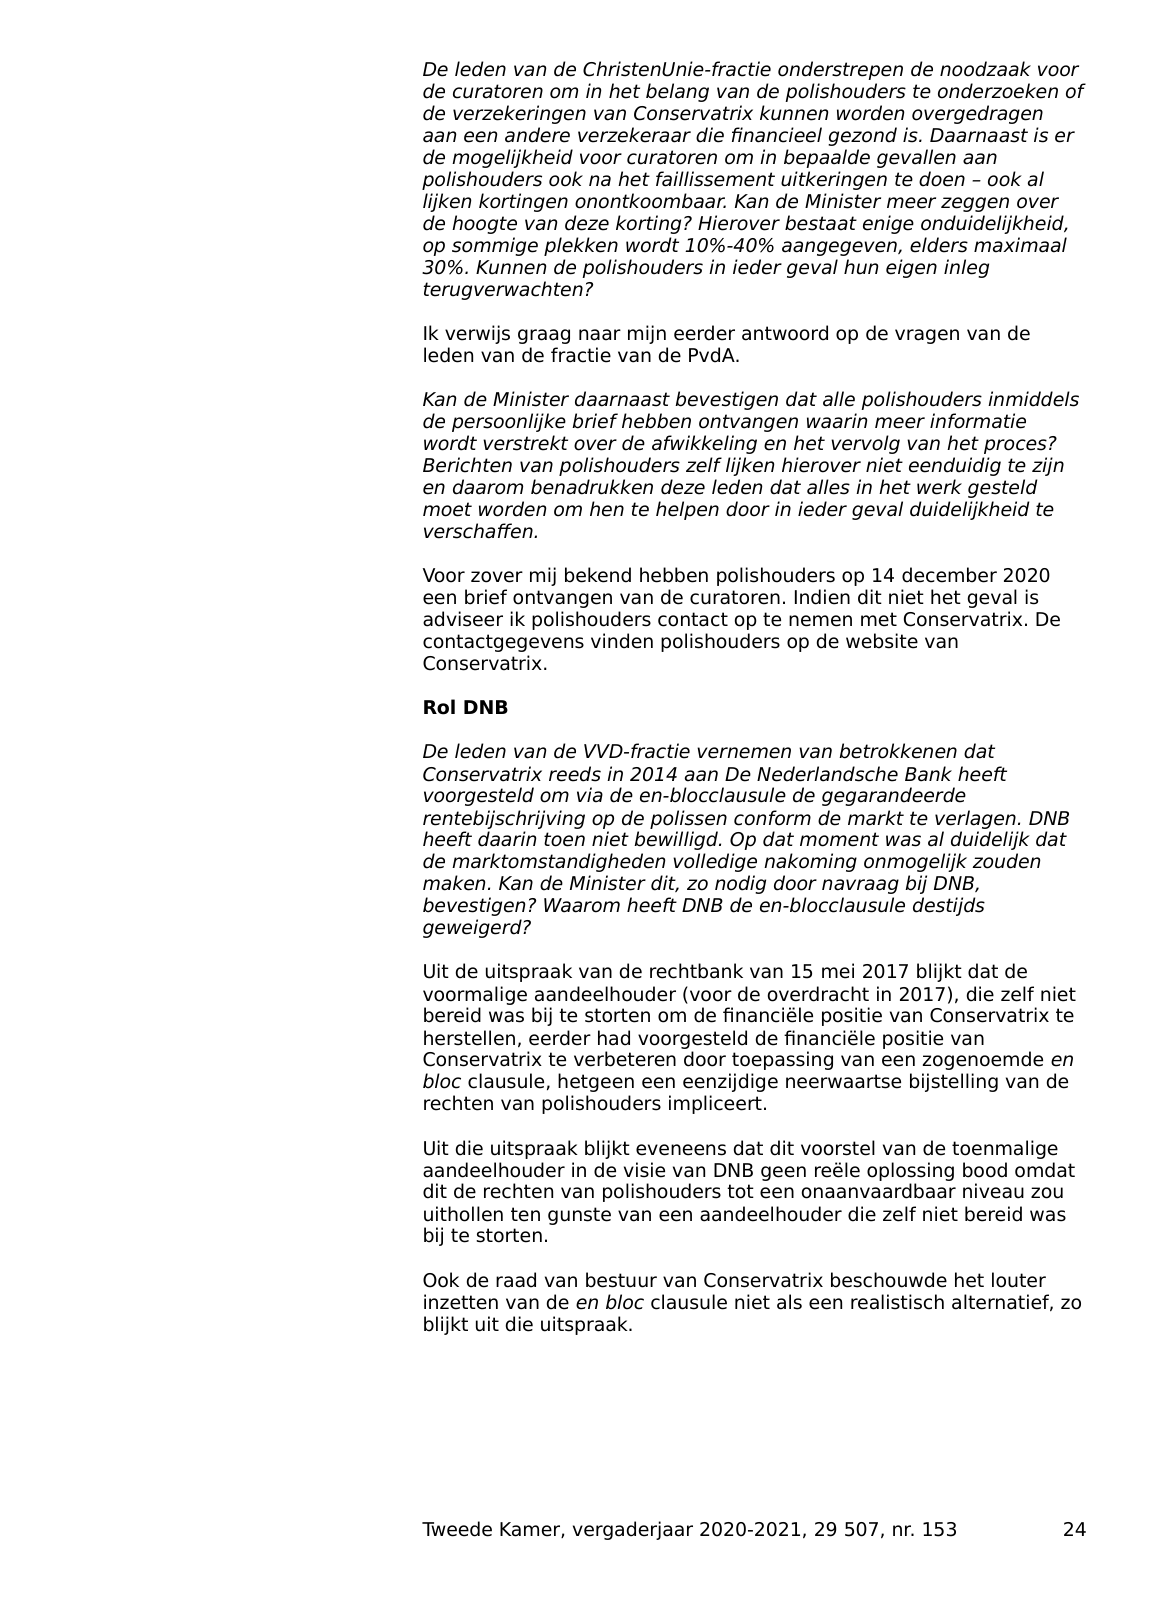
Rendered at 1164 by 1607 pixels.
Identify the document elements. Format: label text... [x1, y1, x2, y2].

text Ook de raad van bestuur van Conservatrix beschouwde het louter inzetten van de en bloc clausule niet als een realistisch alternatief, zo blijkt uit die uitspraak. [422, 1269, 1087, 1336]
text Kan de Minister daarnaast bevestigen dat alle polishouders inmiddels de persoonlijke brief hebben ontvangen waarin meer informatie wordt verstrekt over de afwikkeling en het vervolg van het proces? Berichten van polishouders zelf lijken hierover niet eenduidig te zijn en daarom benadrukken deze leden dat alles in het werk gesteld moet worden om hen te helpen door in ieder geval duidelijkheid te verschaffen. [422, 389, 1087, 543]
text Voor zover mij bekend hebben polishouders op 14 december 2020 een brief ontvangen van de curatoren. Indien dit niet het geval is adviseer ik polishouders contact op te nemen met Conservatrix. De contactgegevens vinden polishouders op de website van Conservatrix. [422, 565, 1087, 675]
text Ik verwijs graag naar mijn eerder antwoord op de vragen van de leden van de fractie van de PvdA. [422, 323, 1087, 367]
subtitle De leden van de ChristenUnie-fractie onderstrepen de noodzaak voor de curatoren om in het belang van de polishouders te onderzoeken of de verzekeringen van Conservatrix kunnen worden overgedragen aan een andere verzekeraar die financieel gezond is. Daarnaast is er de mogelijkheid voor curatoren om in bepaalde gevallen aan polishouders ook na het faillissement uitkeringen te doen – ook al lijken kortingen onontkoombaar. Kan de Minister meer zeggen over de hoogte van deze korting? Hierover bestaat enige onduidelijkheid, op sommige plekken wordt 10%-40% aangegeven, elders maximaal 30%. Kunnen de polishouders in ieder geval hun eigen inleg terugverwachten? [422, 59, 1087, 301]
subtitle Rol DNB [422, 697, 1087, 719]
subtitle De leden van de VVD-fractie vernemen van betrokkenen dat Conservatrix reeds in 2014 aan De Nederlandsche Bank heeft voorgesteld om via de en-blocclausule de gegarandeerde rentebijschrijving op de polissen conform de markt te verlagen. DNB heeft daarin toen niet bewilligd. Op dat moment was al duidelijk dat de marktomstandigheden volledige nakoming onmogelijk zouden maken. Kan de Minister dit, zo nodig door navraag bij DNB, bevestigen? Waarom heeft DNB de en-blocclausule destijds geweigerd? [422, 741, 1087, 939]
text Uit de uitspraak van de rechtbank van 15 mei 2017 blijkt dat de voormalige aandeelhouder (voor de overdracht in 2017), die zelf niet bereid was bij te storten om de financiële positie van Conservatrix te herstellen, eerder had voorgesteld de financiële positie van Conservatrix te verbeteren door toepassing van een zogenoemde en bloc clausule, hetgeen een eenzijdige neerwaartse bijstelling van de rechten van polishouders impliceert. [422, 961, 1087, 1115]
text Uit die uitspraak blijkt eveneens dat dit voorstel van de toenmalige aandeelhouder in de visie van DNB geen reële oplossing bood omdat dit de rechten van polishouders tot een onaanvaardbaar niveau zou uithollen ten gunste van een aandeelhouder die zelf niet bereid was bij te storten. [422, 1137, 1087, 1247]
